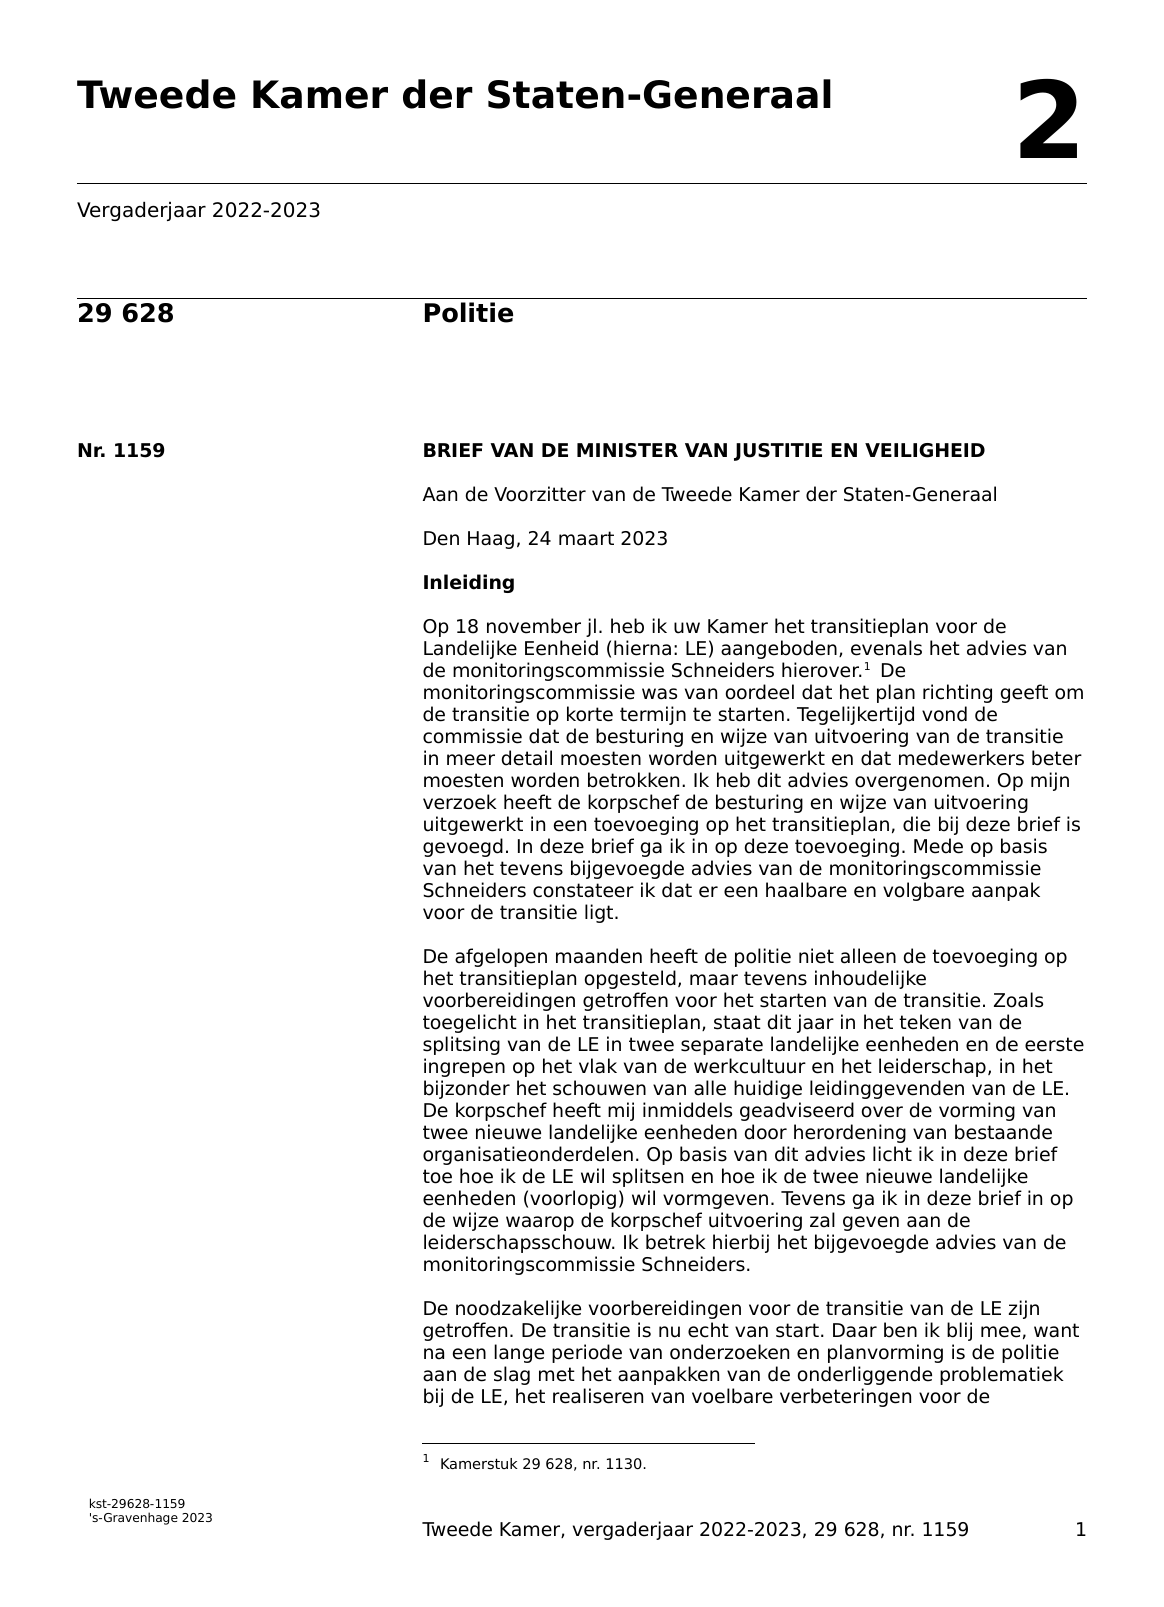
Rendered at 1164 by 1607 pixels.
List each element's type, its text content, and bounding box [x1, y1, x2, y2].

subtitle Nr. 1159 BRIEF VAN DE MINISTER VAN JUSTITIE EN VEILIGHEID [77, 440, 1087, 462]
table_header 2 [886, 59, 1087, 183]
text Op 18 november jl. heb ik uw Kamer het transitieplan voor de Landelijke Eenheid (hierna: LE) aangeboden, evenals het advies van de monitoringscommissie Schneiders hierover. De monitoringscommissie was van oordeel dat het plan richting geeft om de transitie op korte termijn te starten. Tegelijkertijd vond de commissie dat de besturing en wijze van uitvoering van de transitie in meer detail moesten worden uitgewerkt en dat medewerkers beter moesten worden betrokken. Ik heb dit advies overgenomen. Op mijn verzoek heeft de korpschef de besturing en wijze van uitvoering uitgewerkt in een toevoeging op het transitieplan, die bij deze brief is gevoegd. In deze brief ga ik in op deze toevoeging. Mede op basis van het tevens bijgevoegde advies van de monitoringscommissie Schneiders constateer ik dat er een haalbare en volgbare aanpak voor de transitie ligt. [422, 616, 1087, 924]
text Aan de Voorzitter van de Tweede Kamer der Staten-Generaal [422, 484, 1087, 506]
subtitle Inleiding [422, 572, 1087, 594]
text 's-Gravenhage 2023 [88, 1511, 323, 1525]
text Kamerstuk 29 628, nr. 1130. [422, 1452, 1087, 1474]
text kst-29628-1159 [88, 1497, 323, 1511]
text De noodzakelijke voorbereidingen voor de transitie van de LE zijn getroffen. De transitie is nu echt van start. Daar ben ik blij mee, want na een lange periode van onderzoeken en planvorming is de politie aan de slag met het aanpakken van de onderliggende problematiek bij de LE, het realiseren van voelbare verbeteringen voor de [422, 1298, 1087, 1408]
text De afgelopen maanden heeft de politie niet alleen de toevoeging op het transitieplan opgesteld, maar tevens inhoudelijke voorbereidingen getroffen voor het starten van de transitie. Zoals toegelicht in het transitieplan, staat dit jaar in het teken van de splitsing van de LE in twee separate landelijke eenheden en de eerste ingrepen op het vlak van de werkcultuur en het leiderschap, in het bijzonder het schouwen van alle huidige leidinggevenden van de LE. De korpschef heeft mij inmiddels geadviseerd over de vorming van twee nieuwe landelijke eenheden door herordening van bestaande organisatieonderdelen. Op basis van dit advies licht ik in deze brief toe hoe ik de LE wil splitsen en hoe ik de twee nieuwe landelijke eenheden (voorlopig) wil vormgeven. Tevens ga ik in deze brief in op de wijze waarop de korpschef uitvoering zal geven aan de leiderschapsschouw. Ik betrek hierbij het bijgevoegde advies van de monitoringscommissie Schneiders. [422, 946, 1087, 1276]
table_cell Vergaderjaar 2022-2023 [77, 184, 1087, 298]
text Den Haag, 24 maart 2023 [422, 528, 1087, 550]
table_header Tweede Kamer der Staten-Generaal [77, 59, 886, 183]
subtitle 29 628 Politie [77, 299, 1087, 329]
